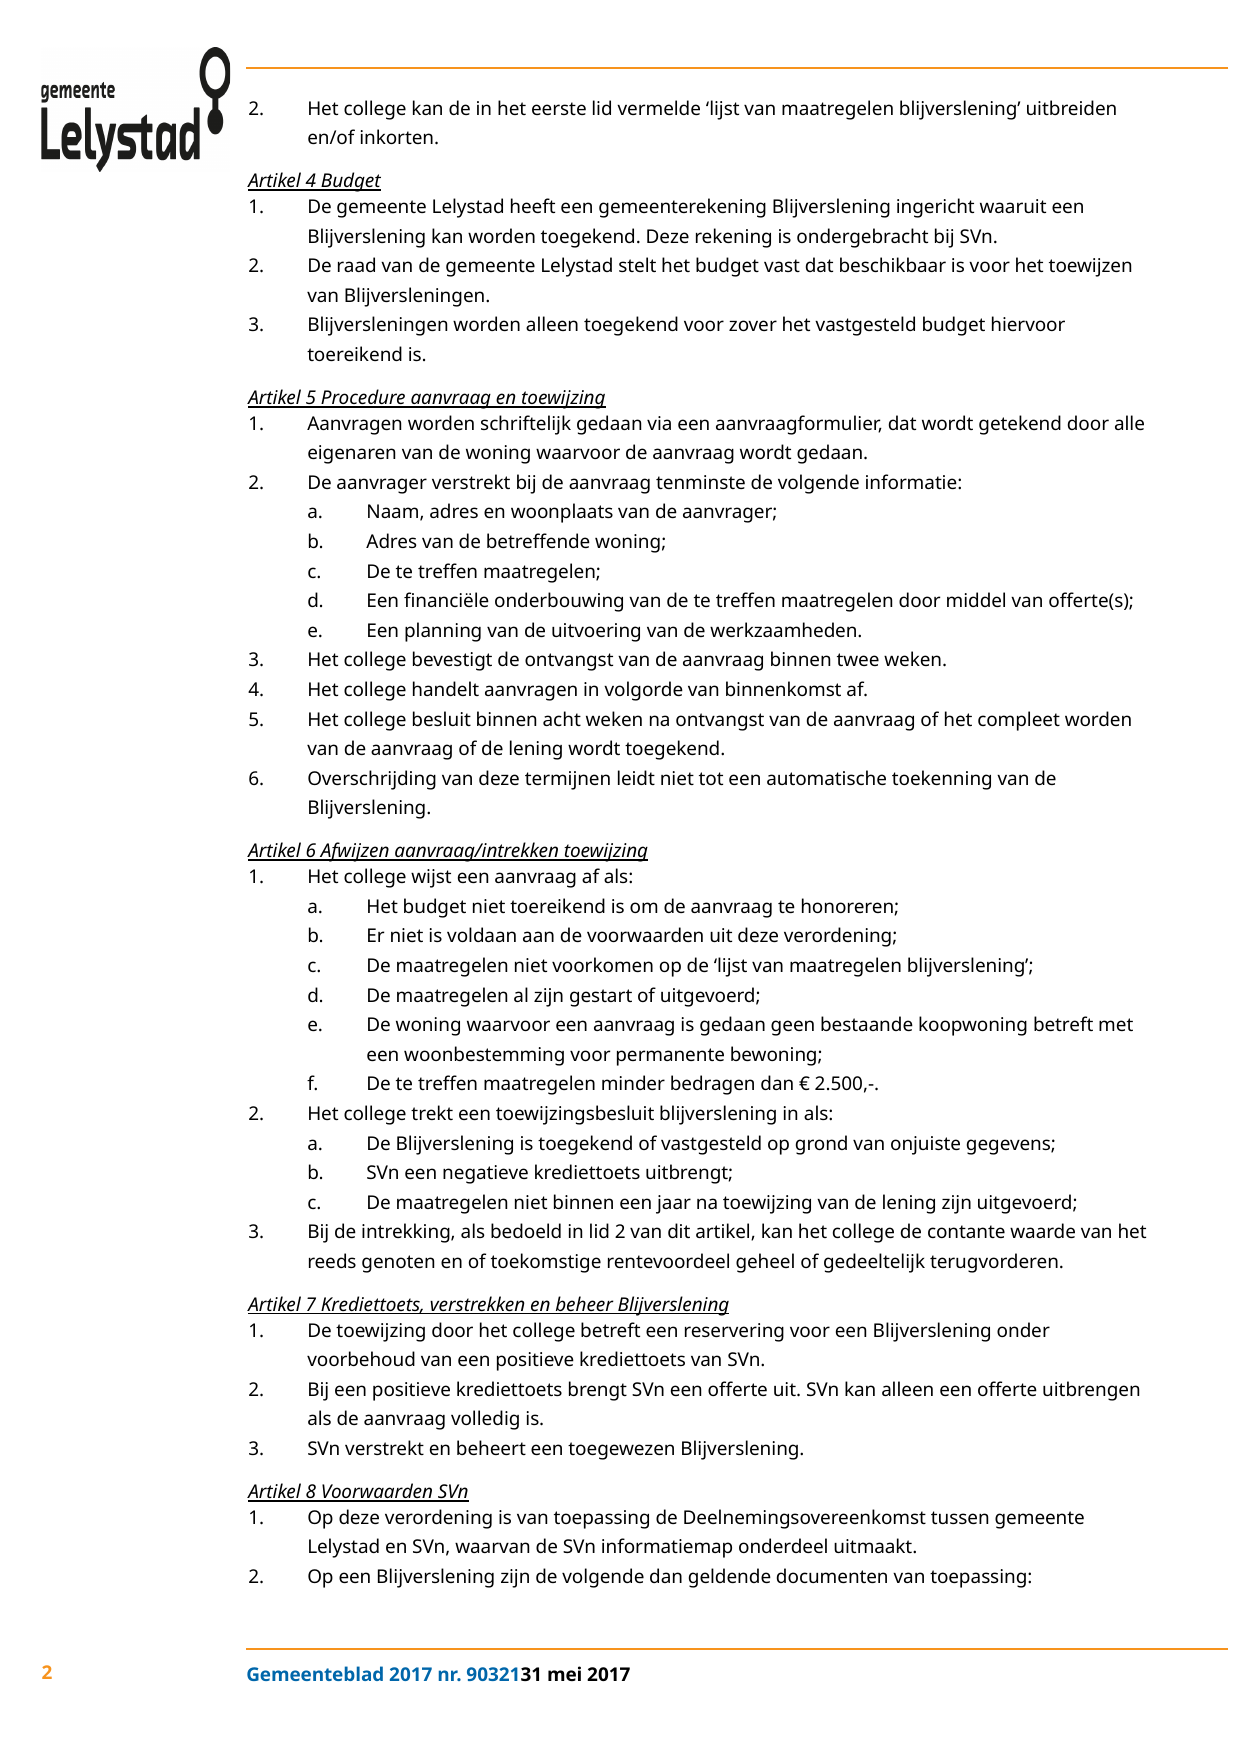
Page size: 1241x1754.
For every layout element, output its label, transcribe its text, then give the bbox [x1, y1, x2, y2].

picture [41, 47, 231, 172]
text Artikel 7 Krediettoets, verstrekken en beheer Blijverslening [248, 1291, 1152, 1317]
list De woning waarvoor een aanvraag is gedaan geen bestaande koopwoning betreft met een woonbestemming voor permanente bewoning; [307, 1011, 1152, 1067]
list De maatregelen niet binnen een jaar na toewijzing van de lening zijn uitgevoerd; [307, 1189, 1152, 1214]
list Naam, adres en woonplaats van de aanvrager; [307, 499, 1152, 524]
list De aanvrager verstrekt bij de aanvraag tenminste de volgende informatie: [248, 469, 1152, 495]
list Adres van de betreffende woning; [307, 528, 1152, 554]
list Het budget niet toereikend is om de aanvraag te honoreren; [307, 893, 1152, 919]
list Blijversleningen worden alleen toegekend voor zover het vastgesteld budget hiervoor toereikend is. [248, 312, 1152, 367]
list De Blijverslening is toegekend of vastgesteld op grond van onjuiste gegevens; [307, 1130, 1152, 1155]
list Het college kan de in het eerste lid vermelde ‘lijst van maatregelen blijverslening’ uitbreiden en/of inkorten. [248, 95, 1152, 150]
list De te treffen maatregelen; [307, 558, 1152, 584]
list De toewijzing door het college betreft een reservering voor een Blijverslening onder voorbehoud van een positieve krediettoets van SVn. [248, 1317, 1152, 1372]
list SVn een negatieve krediettoets uitbrengt; [307, 1159, 1152, 1185]
list De raad van de gemeente Lelystad stelt het budget vast dat beschikbaar is voor het toewijzen van Blijversleningen. [248, 252, 1152, 308]
list De te treffen maatregelen minder bedragen dan € 2.500,-. [307, 1071, 1152, 1096]
list Het college bevestigt de ontvangst van de aanvraag binnen twee weken. [248, 647, 1152, 672]
list De maatregelen niet voorkomen op de ‘lijst van maatregelen blijverslening’; [307, 952, 1152, 978]
text Artikel 5 Procedure aanvraag en toewijzing [248, 384, 1152, 410]
list Overschrijding van deze termijnen leidt niet tot een automatische toekenning van de Blijverslening. [248, 765, 1152, 820]
list Op deze verordening is van toepassing de Deelnemingsovereenkomst tussen gemeente Lelystad en SVn, waarvan de SVn informatiemap onderdeel uitmaakt. [248, 1504, 1152, 1559]
list Op een Blijverslening zijn de volgende dan geldende documenten van toepassing: [248, 1563, 1152, 1589]
list Bij de intrekking, als bedoeld in lid 2 van dit artikel, kan het college de contante waarde van het reeds genoten en of toekomstige rentevoordeel geheel of gedeeltelijk terugvorderen. [248, 1218, 1152, 1274]
list Het college besluit binnen acht weken na ontvangst van de aanvraag of het compleet worden van de aanvraag of de lening wordt toegekend. [248, 706, 1152, 761]
list Bij een positieve krediettoets brengt SVn een offerte uit. SVn kan alleen een offerte uitbrengen als de aanvraag volledig is. [248, 1376, 1152, 1431]
list Een financiële onderbouwing van de te treffen maatregelen door middel van offerte(s); [307, 587, 1152, 613]
list SVn verstrekt en beheert een toegewezen Blijverslening. [248, 1435, 1152, 1461]
list Het college handelt aanvragen in volgorde van binnenkomst af. [248, 676, 1152, 702]
list De gemeente Lelystad heeft een gemeenterekening Blijverslening ingericht waaruit een Blijverslening kan worden toegekend. Deze rekening is ondergebracht bij SVn. [248, 193, 1152, 248]
text Artikel 6 Afwijzen aanvraag/intrekken toewijzing [248, 838, 1152, 863]
list Het college wijst een aanvraag af als: [248, 863, 1152, 889]
text Artikel 4 Budget [248, 167, 1152, 193]
text Artikel 8 Voorwaarden SVn [248, 1478, 1152, 1504]
list Een planning van de uitvoering van de werkzaamheden. [307, 617, 1152, 643]
list Het college trekt een toewijzingsbesluit blijverslening in als: [248, 1100, 1152, 1126]
list De maatregelen al zijn gestart of uitgevoerd; [307, 982, 1152, 1007]
list Aanvragen worden schriftelijk gedaan via een aanvraagformulier, dat wordt getekend door alle eigenaren van de woning waarvoor de aanvraag wordt gedaan. [248, 410, 1152, 465]
list Er niet is voldaan aan de voorwaarden uit deze verordening; [307, 923, 1152, 948]
